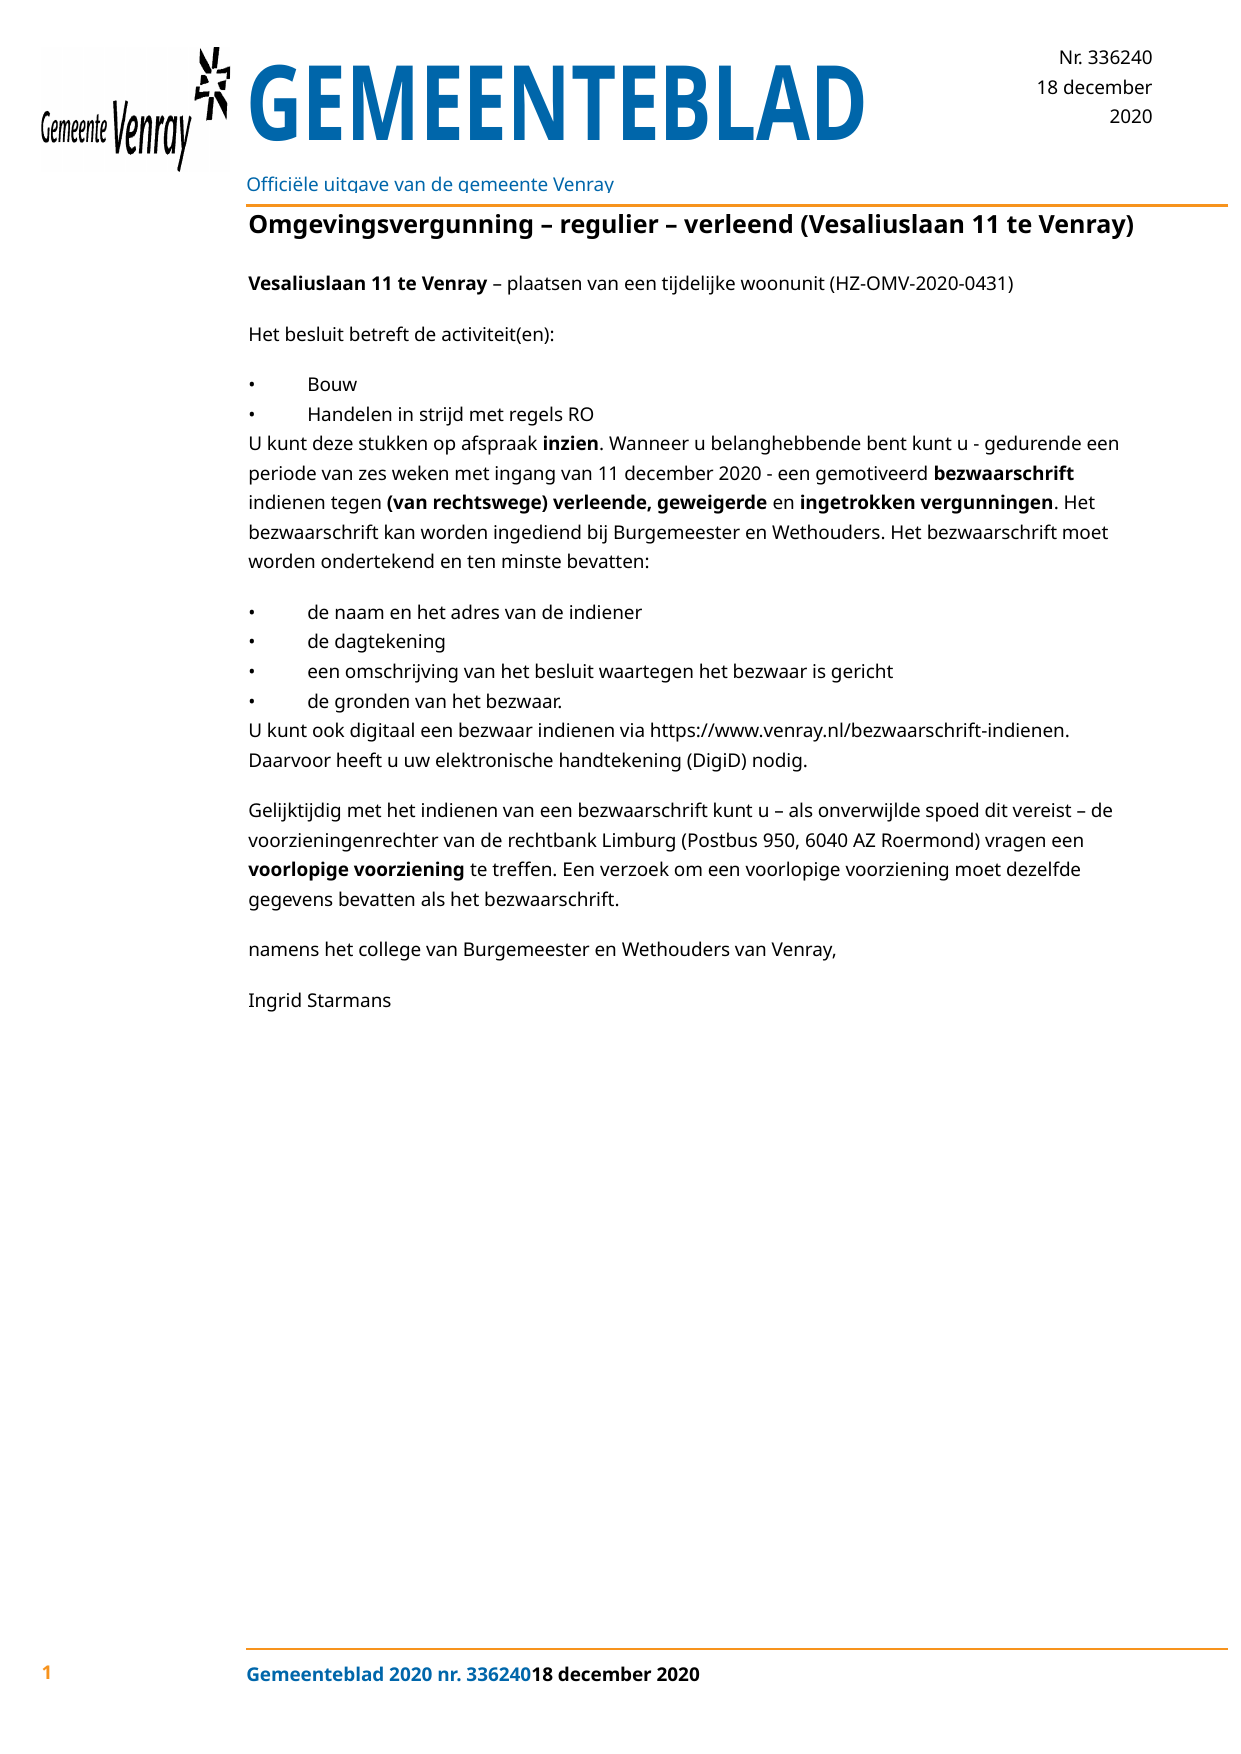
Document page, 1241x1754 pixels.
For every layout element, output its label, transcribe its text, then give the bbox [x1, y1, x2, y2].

text namens het college van Burgemeester en Wethouders van Venray, [248, 937, 1152, 962]
text Ingrid Starmans [248, 987, 1152, 1013]
text Het besluit betreft de activiteit(en): [248, 321, 1152, 346]
list Bouw [248, 371, 1152, 397]
picture [41, 47, 231, 172]
text U kunt deze stukken op afspraak inzien. Wanneer u belanghebbende bent kunt u - gedurende een periode van zes weken met ingang van 11 december 2020 - een gemotiveerd bezwaarschrift indienen tegen (van rechtswege) verleende, geweigerde en ingetrokken vergunningen. Het bezwaarschrift kan worden ingediend bij Burgemeester en Wethouders. Het bezwaarschrift moet worden ondertekend en ten minste bevatten: [248, 430, 1152, 574]
text U kunt ook digitaal een bezwaar indienen via https://www.venray.nl/bezwaarschrift-indienen. Daarvoor heeft u uw elektronische handtekening (DigiD) nodig. [248, 717, 1152, 773]
text Omgevingsvergunning – regulier – verleend (Vesaliuslaan 11 te Venray) [248, 207, 1152, 241]
list een omschrijving van het besluit waartegen het bezwaar is gericht [248, 658, 1152, 684]
list de gronden van het bezwaar. [248, 688, 1152, 713]
list de dagtekening [248, 629, 1152, 654]
list Handelen in strijd met regels RO [248, 401, 1152, 426]
text Gelijktijdig met het indienen van een bezwaarschrift kunt u – als onverwijlde spoed dit vereist – de voorzieningenrechter van de rechtbank Limburg (Postbus 950, 6040 AZ Roermond) vragen een voorlopige voorziening te treffen. Een verzoek om een voorlopige voorziening moet dezelfde gegevens bevatten als het bezwaarschrift. [248, 797, 1152, 912]
list de naam en het adres van de indiener [248, 599, 1152, 625]
text Vesaliuslaan 11 te Venray – plaatsen van een tijdelijke woonunit (HZ-OMV-2020-0431) [248, 270, 1152, 296]
